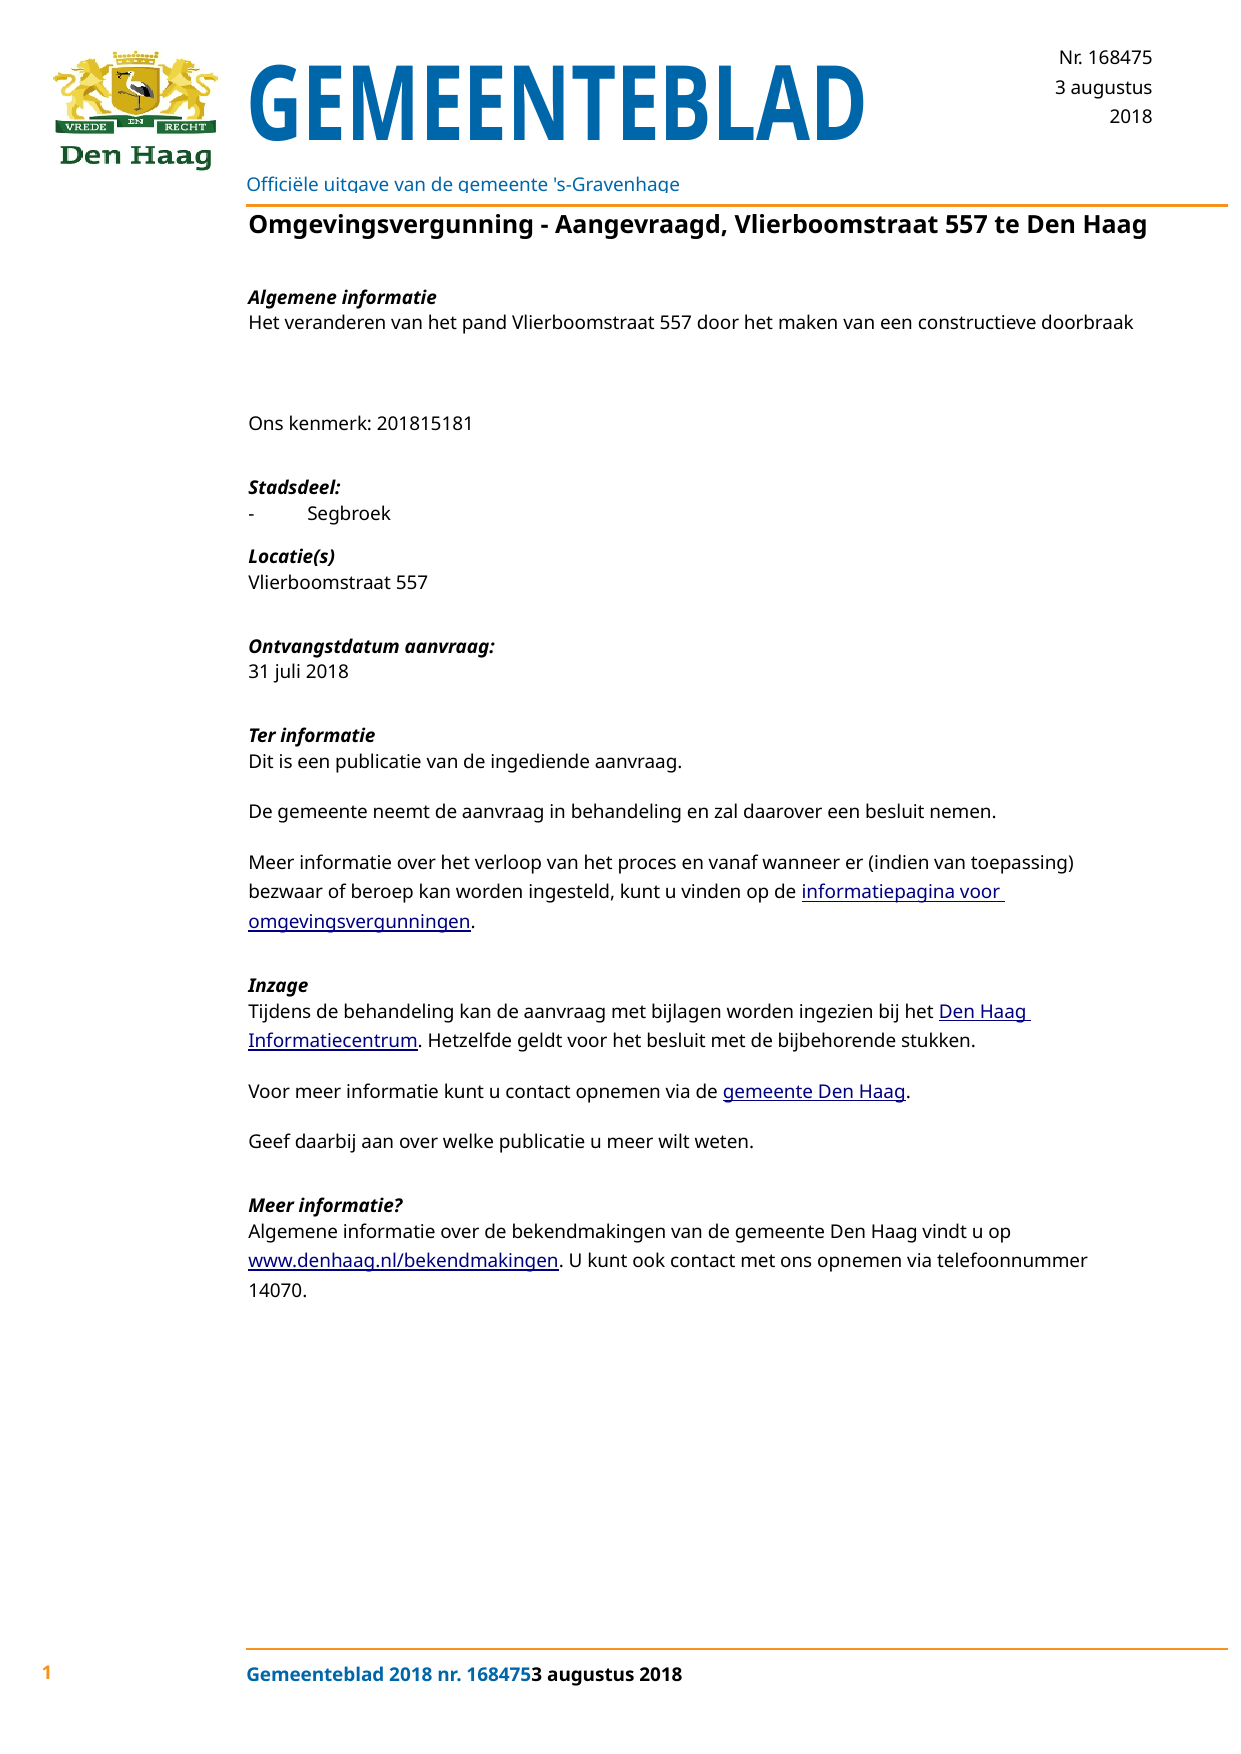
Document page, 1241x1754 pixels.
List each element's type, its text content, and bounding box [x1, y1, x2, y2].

text Algemene informatie [248, 284, 1152, 309]
list Segbroek [248, 500, 1152, 526]
text Meer informatie? [248, 1192, 1152, 1218]
picture [41, 47, 231, 172]
text Het veranderen van het pand Vlierboomstraat 557 door het maken van een constructieve doorbraak [248, 309, 1152, 335]
text Stadsdeel: [248, 474, 1152, 500]
text Ontvangstdatum aanvraag: [248, 633, 1152, 659]
text Ter informatie [248, 723, 1152, 748]
text Meer informatie over het verloop van het proces en vanaf wanneer er (indien van toepassing) bezwaar of beroep kan worden ingesteld, kunt u vinden op de informatiepagina voor omgevingsvergunningen. [248, 849, 1152, 934]
text Inzage [248, 972, 1152, 998]
text Algemene informatie over de bekendmakingen van de gemeente Den Haag vindt u op www.denhaag.nl/bekendmakingen. U kunt ook contact met ons opnemen via telefoonnummer 14070. [248, 1218, 1152, 1303]
text Locatie(s) [248, 543, 1152, 569]
text Tijdens de behandeling kan de aanvraag met bijlagen worden ingezien bij het Den Haag Informatiecentrum. Hetzelfde geldt voor het besluit met de bijbehorende stukken. [248, 998, 1152, 1053]
text Dit is een publicatie van de ingediende aanvraag. [248, 748, 1152, 774]
text De gemeente neemt de aanvraag in behandeling en zal daarover een besluit nemen. [248, 799, 1152, 824]
text Omgevingsvergunning - Aangevraagd, Vlierboomstraat 557 te Den Haag [248, 207, 1152, 241]
text 31 juli 2018 [248, 659, 1152, 684]
text Voor meer informatie kunt u contact opnemen via de gemeente Den Haag. [248, 1078, 1152, 1104]
text Vlierboomstraat 557 [248, 569, 1152, 595]
text Ons kenmerk: 201815181 [248, 410, 1152, 436]
text Geef daarbij aan over welke publicatie u meer wilt weten. [248, 1128, 1152, 1154]
